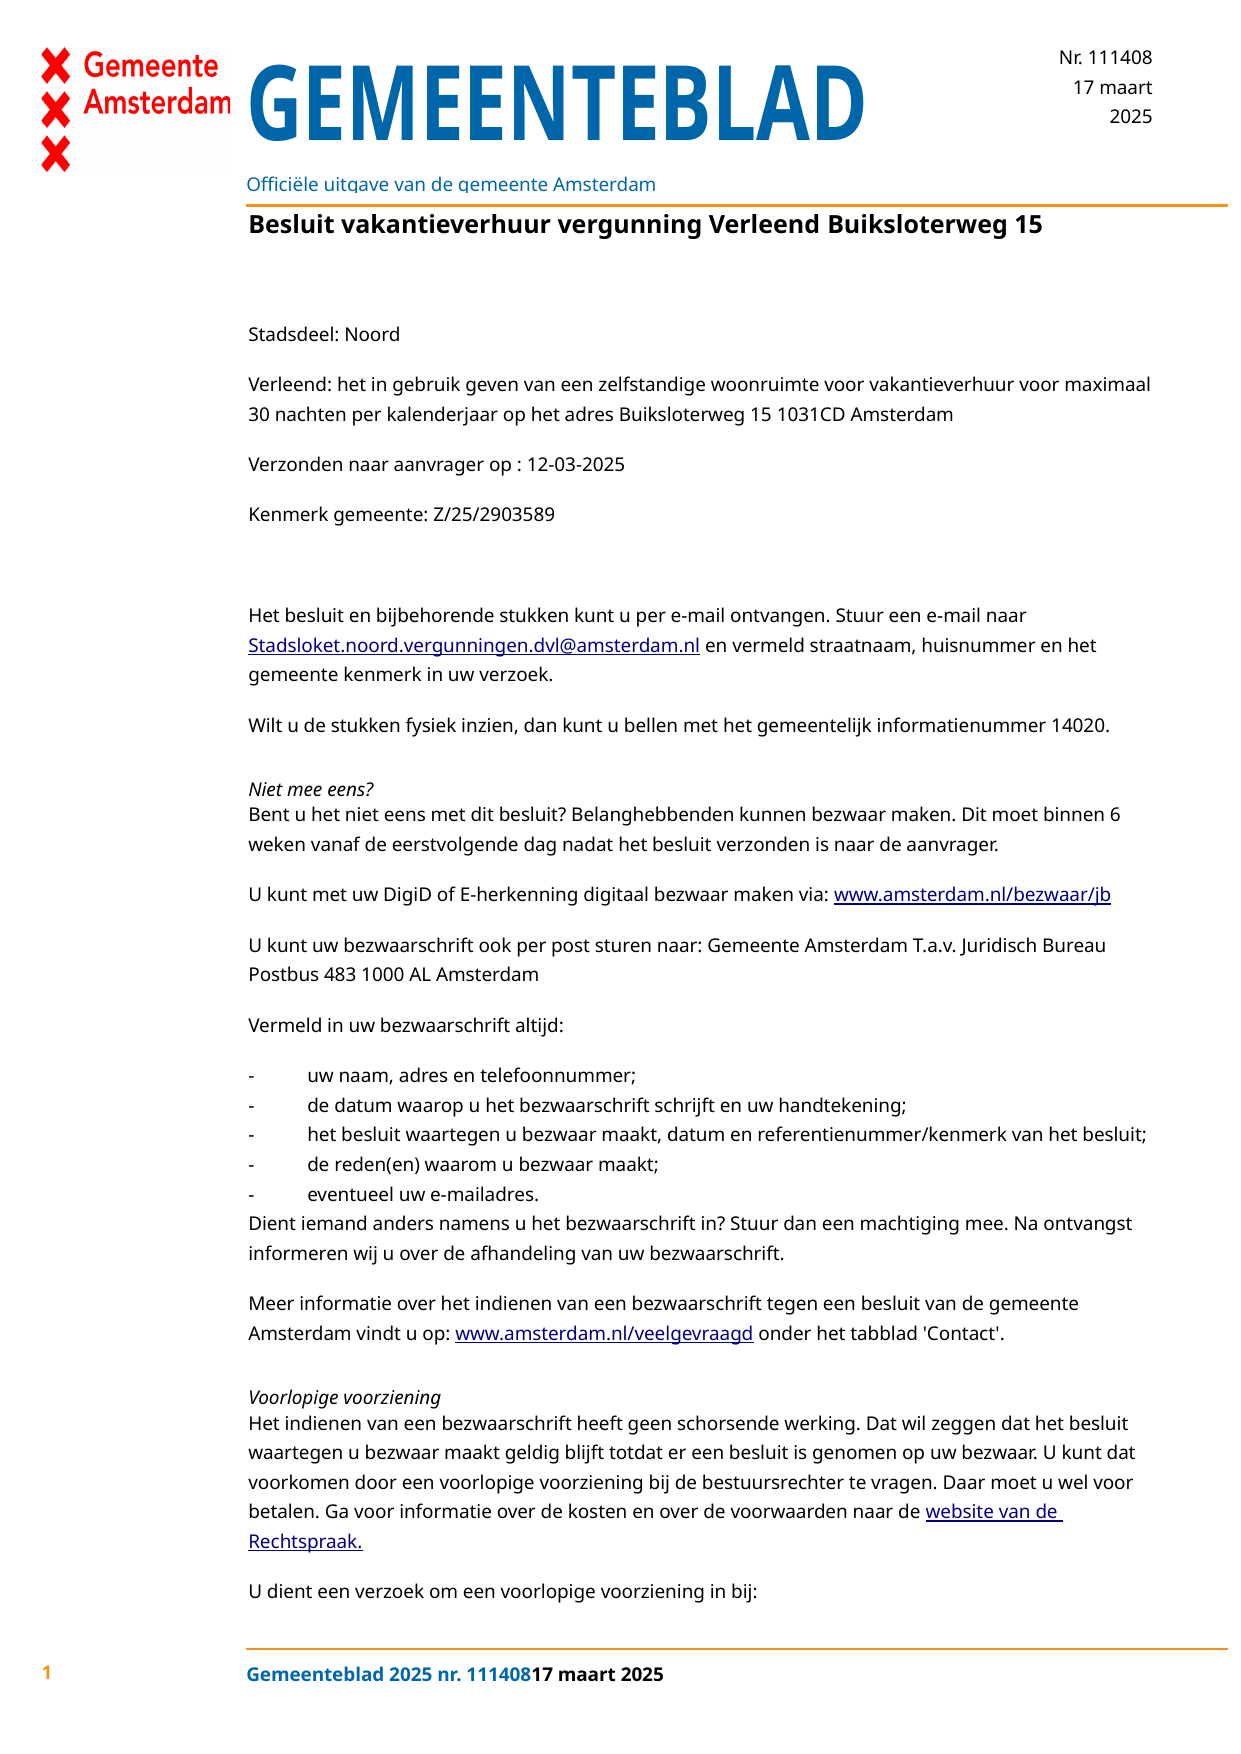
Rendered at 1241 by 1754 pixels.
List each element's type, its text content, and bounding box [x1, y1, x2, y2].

text Verzonden naar aanvrager op : 12-03-2025 [248, 451, 1152, 477]
text U kunt met uw DigiD of E-herkenning digitaal bezwaar maken via: www.amsterdam.nl/bezwaar/jb [248, 882, 1152, 907]
text Dient iemand anders namens u het bezwaarschrift in? Stuur dan een machtiging mee. Na ontvangst informeren wij u over de afhandeling van uw bezwaarschrift. [248, 1210, 1152, 1266]
text Vermeld in uw bezwaarschrift altijd: [248, 1012, 1152, 1038]
list de datum waarop u het bezwaarschrift schrijft en uw handtekening; [248, 1092, 1152, 1118]
text Meer informatie over het indienen van een bezwaarschrift tegen een besluit van de gemeente Amsterdam vindt u op: www.amsterdam.nl/veelgevraagd onder het tabblad 'Contact'. [248, 1290, 1152, 1346]
list het besluit waartegen u bezwaar maakt, datum en referentienummer/kenmerk van het besluit; [248, 1122, 1152, 1147]
text Voorlopige voorziening [248, 1384, 1152, 1410]
text Niet mee eens? [248, 776, 1152, 802]
text U kunt uw bezwaarschrift ook per post sturen naar: Gemeente Amsterdam T.a.v. Juridisch Bureau Postbus 483 1000 AL Amsterdam [248, 932, 1152, 987]
text Het indienen van een bezwaarschrift heeft geen schorsende werking. Dat wil zeggen dat het besluit waartegen u bezwaar maakt geldig blijft totdat er een besluit is genomen op uw bezwaar. U kunt dat voorkomen door een voorlopige voorziening bij de bestuursrechter te vragen. Daar moet u wel voor betalen. Ga voor informatie over de kosten en over de voorwaarden naar de website van de Rechtspraak. [248, 1410, 1152, 1554]
list de reden(en) waarom u bezwaar maakt; [248, 1151, 1152, 1177]
text Kenmerk gemeente: Z/25/2903589 [248, 502, 1152, 527]
text Wilt u de stukken fysiek inzien, dan kunt u bellen met het gemeentelijk informatienummer 14020. [248, 712, 1152, 738]
text U dient een verzoek om een voorlopige voorziening in bij: [248, 1578, 1152, 1604]
list eventueel uw e-mailadres. [248, 1181, 1152, 1207]
picture [41, 47, 231, 172]
text Verleend: het in gebruik geven van een zelfstandige woonruimte voor vakantieverhuur voor maximaal 30 nachten per kalenderjaar op het adres Buiksloterweg 15 1031CD Amsterdam [248, 371, 1152, 426]
text Het besluit en bijbehorende stukken kunt u per e-mail ontvangen. Stuur een e-mail naar Stadsloket.noord.vergunningen.dvl@amsterdam.nl en vermeld straatnaam, huisnummer en het gemeente kenmerk in uw verzoek. [248, 602, 1152, 687]
list uw naam, adres en telefoonnummer; [248, 1062, 1152, 1088]
text Stadsdeel: Noord [248, 321, 1152, 346]
text Besluit vakantieverhuur vergunning Verleend Buiksloterweg 15 [248, 207, 1152, 241]
text Bent u het niet eens met dit besluit? Belanghebbenden kunnen bezwaar maken. Dit moet binnen 6 weken vanaf de eerstvolgende dag nadat het besluit verzonden is naar de aanvrager. [248, 802, 1152, 857]
